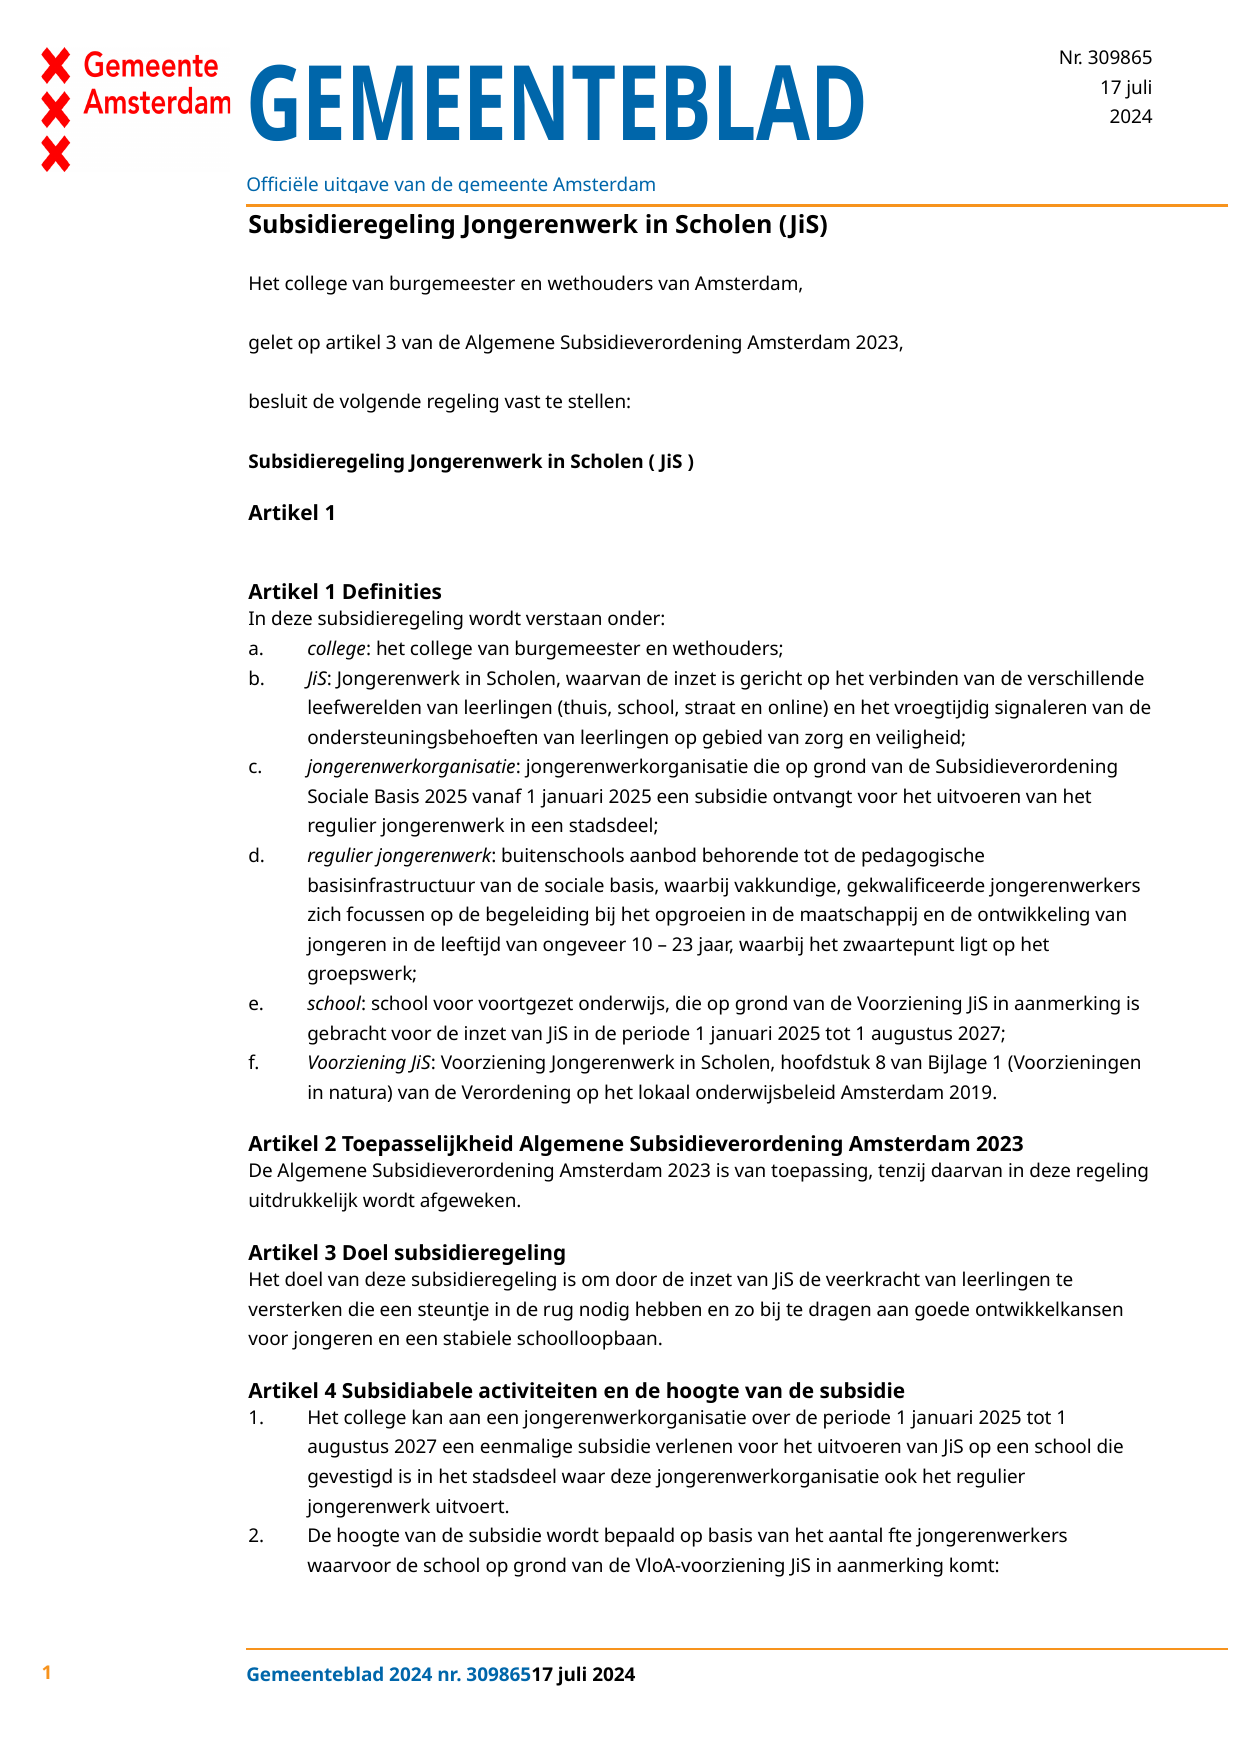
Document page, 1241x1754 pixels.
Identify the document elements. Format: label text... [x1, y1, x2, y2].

text gelet op artikel 3 van de Algemene Subsidieverordening Amsterdam 2023, [248, 329, 1152, 355]
list JiS: Jongerenwerk in Scholen, waarvan de inzet is gericht op het verbinden van de verschillende leefwerelden van leerlingen (thuis, school, straat en online) en het vroegtijdig signaleren van de ondersteuningsbehoeften van leerlingen op gebied van zorg en veiligheid; [248, 665, 1152, 749]
list Voorziening JiS: Voorziening Jongerenwerk in Scholen, hoofdstuk 8 van Bijlage 1 (Voorzieningen in natura) van de Verordening op het lokaal onderwijsbeleid Amsterdam 2019. [248, 1049, 1152, 1104]
text Het college van burgemeester en wethouders van Amsterdam, [248, 270, 1152, 296]
list jongerenwerkorganisatie: jongerenwerkorganisatie die op grond van de Subsidieverordening Sociale Basis 2025 vanaf 1 januari 2025 een subsidie ontvangt voor het uitvoeren van het regulier jongerenwerk in een stadsdeel; [248, 753, 1152, 838]
list school: school voor voortgezet onderwijs, die op grond van de Voorziening JiS in aanmerking is gebracht voor de inzet van JiS in de periode 1 januari 2025 tot 1 augustus 2027; [248, 990, 1152, 1045]
list regulier jongerenwerk: buitenschools aanbod behorende tot de pedagogische basisinfrastructuur van de sociale basis, waarbij vakkundige, gekwalificeerde jongerenwerkers zich focussen op de begeleiding bij het opgroeien in de maatschappij en de ontwikkeling van jongeren in de leeftijd van ongeveer 10 – 23 jaar, waarbij het zwaartepunt ligt op het groepswerk; [248, 842, 1152, 986]
list Het college kan aan een jongerenwerkorganisatie over de periode 1 januari 2025 tot 1 augustus 2027 een eenmalige subsidie verlenen voor het uitvoeren van JiS op een school die gevestigd is in het stadsdeel waar deze jongerenwerkorganisatie ook het regulier jongerenwerk uitvoert. [248, 1404, 1152, 1519]
text besluit de volgende regeling vast te stellen: [248, 389, 1152, 414]
text Artikel 1 Definities [248, 577, 1152, 606]
list De hoogte van de subsidie wordt bepaald op basis van het aantal fte jongerenwerkers waarvoor de school op grond van de VloA-voorziening JiS in aanmerking komt: [248, 1522, 1152, 1578]
list college: het college van burgemeester en wethouders; [248, 635, 1152, 661]
text De Algemene Subsidieverordening Amsterdam 2023 is van toepassing, tenzij daarvan in deze regeling uitdrukkelijk wordt afgeweken. [248, 1158, 1152, 1213]
picture [41, 47, 231, 172]
text Subsidieregeling Jongerenwerk in Scholen (JiS) [248, 207, 1152, 241]
text Subsidieregeling Jongerenwerk in Scholen ( JiS ) [248, 448, 1152, 473]
text Artikel 3 Doel subsidieregeling [248, 1238, 1152, 1266]
text Artikel 2 Toepasselijkheid Algemene Subsidieverordening Amsterdam 2023 [248, 1129, 1152, 1158]
text Artikel 1 [248, 498, 1152, 527]
text Het doel van deze subsidieregeling is om door de inzet van JiS de veerkracht van leerlingen te versterken die een steuntje in de rug nodig hebben en zo bij te dragen aan goede ontwikkelkansen voor jongeren en een stabiele schoolloopbaan. [248, 1266, 1152, 1351]
text In deze subsidieregeling wordt verstaan onder: [248, 606, 1152, 631]
text Artikel 4 Subsidiabele activiteiten en de hoogte van de subsidie [248, 1376, 1152, 1404]
